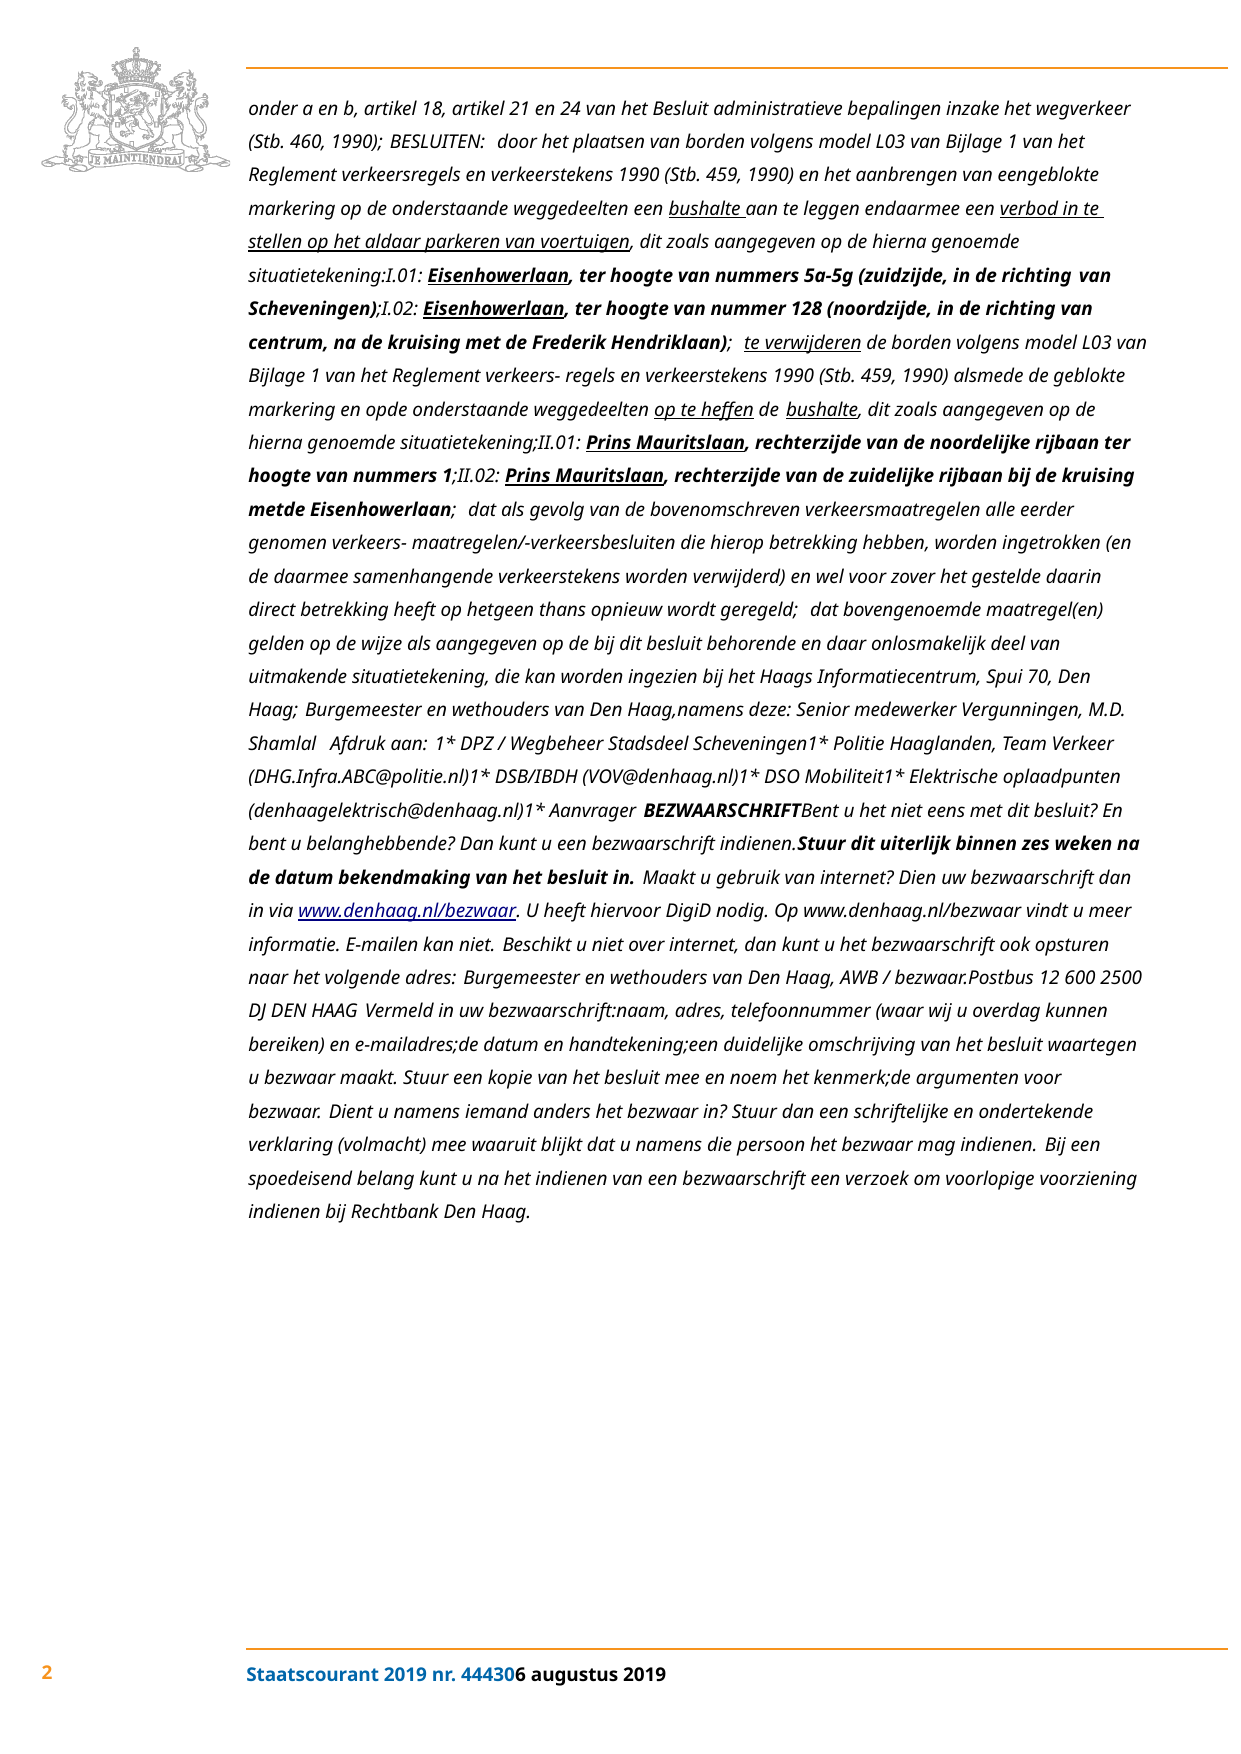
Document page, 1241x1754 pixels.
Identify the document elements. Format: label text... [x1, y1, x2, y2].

picture [41, 47, 231, 172]
text onder a en b, artikel 18, artikel 21 en 24 van het Besluit administratieve bepalingen inzake het wegverkeer (Stb. 460, 1990); BESLUITEN: door het plaatsen van borden volgens model L03 van Bijlage 1 van het Reglement verkeersregels en verkeerstekens 1990 (Stb. 459, 1990) en het aanbrengen van eengeblokte markering op de onderstaande weggedeelten een bushalte aan te leggen endaarmee een verbod in te stellen op het aldaar parkeren van voertuigen, dit zoals aangegeven op de hierna genoemde situatietekening:I.01: Eisenhowerlaan, ter hoogte van nummers 5a-5g (zuidzijde, in de richting van Scheveningen);I.02: Eisenhowerlaan, ter hoogte van nummer 128 (noordzijde, in de richting van centrum, na de kruising met de Frederik Hendriklaan); te verwijderen de borden volgens model L03 van Bijlage 1 van het Reglement verkeers- regels en verkeerstekens 1990 (Stb. 459, 1990) alsmede de geblokte markering en opde onderstaande weggedeelten op te heffen de bushalte, dit zoals aangegeven op de hierna genoemde situatietekening;II.01: Prins Mauritslaan, rechterzijde van de noordelijke rijbaan ter hoogte van nummers 1;II.02: Prins Mauritslaan, rechterzijde van de zuidelijke rijbaan bij de kruising metde Eisenhowerlaan; dat als gevolg van de bovenomschreven verkeersmaatregelen alle eerder genomen verkeers- maatregelen/-verkeersbesluiten die hierop betrekking hebben, worden ingetrokken (en de daarmee samenhangende verkeerstekens worden verwijderd) en wel voor zover het gestelde daarin direct betrekking heeft op hetgeen thans opnieuw wordt geregeld; dat bovengenoemde maatregel(en) gelden op de wijze als aangegeven op de bij dit besluit behorende en daar onlosmakelijk deel van uitmakende situatietekening, die kan worden ingezien bij het Haags Informatiecentrum, Spui 70, Den Haag; Burgemeester en wethouders van Den Haag,namens deze: Senior medewerker Vergunningen, M.D. Shamlal Afdruk aan: 1* DPZ / Wegbeheer Stadsdeel Scheveningen1* Politie Haaglanden, Team Verkeer (DHG.Infra.ABC@politie.nl)1* DSB/IBDH (VOV@denhaag.nl)1* DSO Mobiliteit1* Elektrische oplaadpunten (denhaagelektrisch@denhaag.nl)1* Aanvrager BEZWAARSCHRIFTBent u het niet eens met dit besluit? En bent u belanghebbende? Dan kunt u een bezwaarschrift indienen.Stuur dit uiterlijk binnen zes weken na de datum bekendmaking van het besluit in. Maakt u gebruik van internet? Dien uw bezwaarschrift dan in via www.denhaag.nl/bezwaar. U heeft hiervoor DigiD nodig. Op www.denhaag.nl/bezwaar vindt u meer informatie. E-mailen kan niet. Beschikt u niet over internet, dan kunt u het bezwaarschrift ook opsturen naar het volgende adres: Burgemeester en wethouders van Den Haag, AWB / bezwaar.Postbus 12 600 2500 DJ DEN HAAG Vermeld in uw bezwaarschrift:naam, adres, telefoonnummer (waar wij u overdag kunnen bereiken) en e-mailadres;de datum en handtekening;een duidelijke omschrijving van het besluit waartegen u bezwaar maakt. Stuur een kopie van het besluit mee en noem het kenmerk;de argumenten voor bezwaar. Dient u namens iemand anders het bezwaar in? Stuur dan een schriftelijke en ondertekende verklaring (volmacht) mee waaruit blijkt dat u namens die persoon het bezwaar mag indienen. Bij een spoedeisend belang kunt u na het indienen van een bezwaarschrift een verzoek om voorlopige voorziening indienen bij Rechtbank Den Haag. [248, 95, 1152, 1224]
